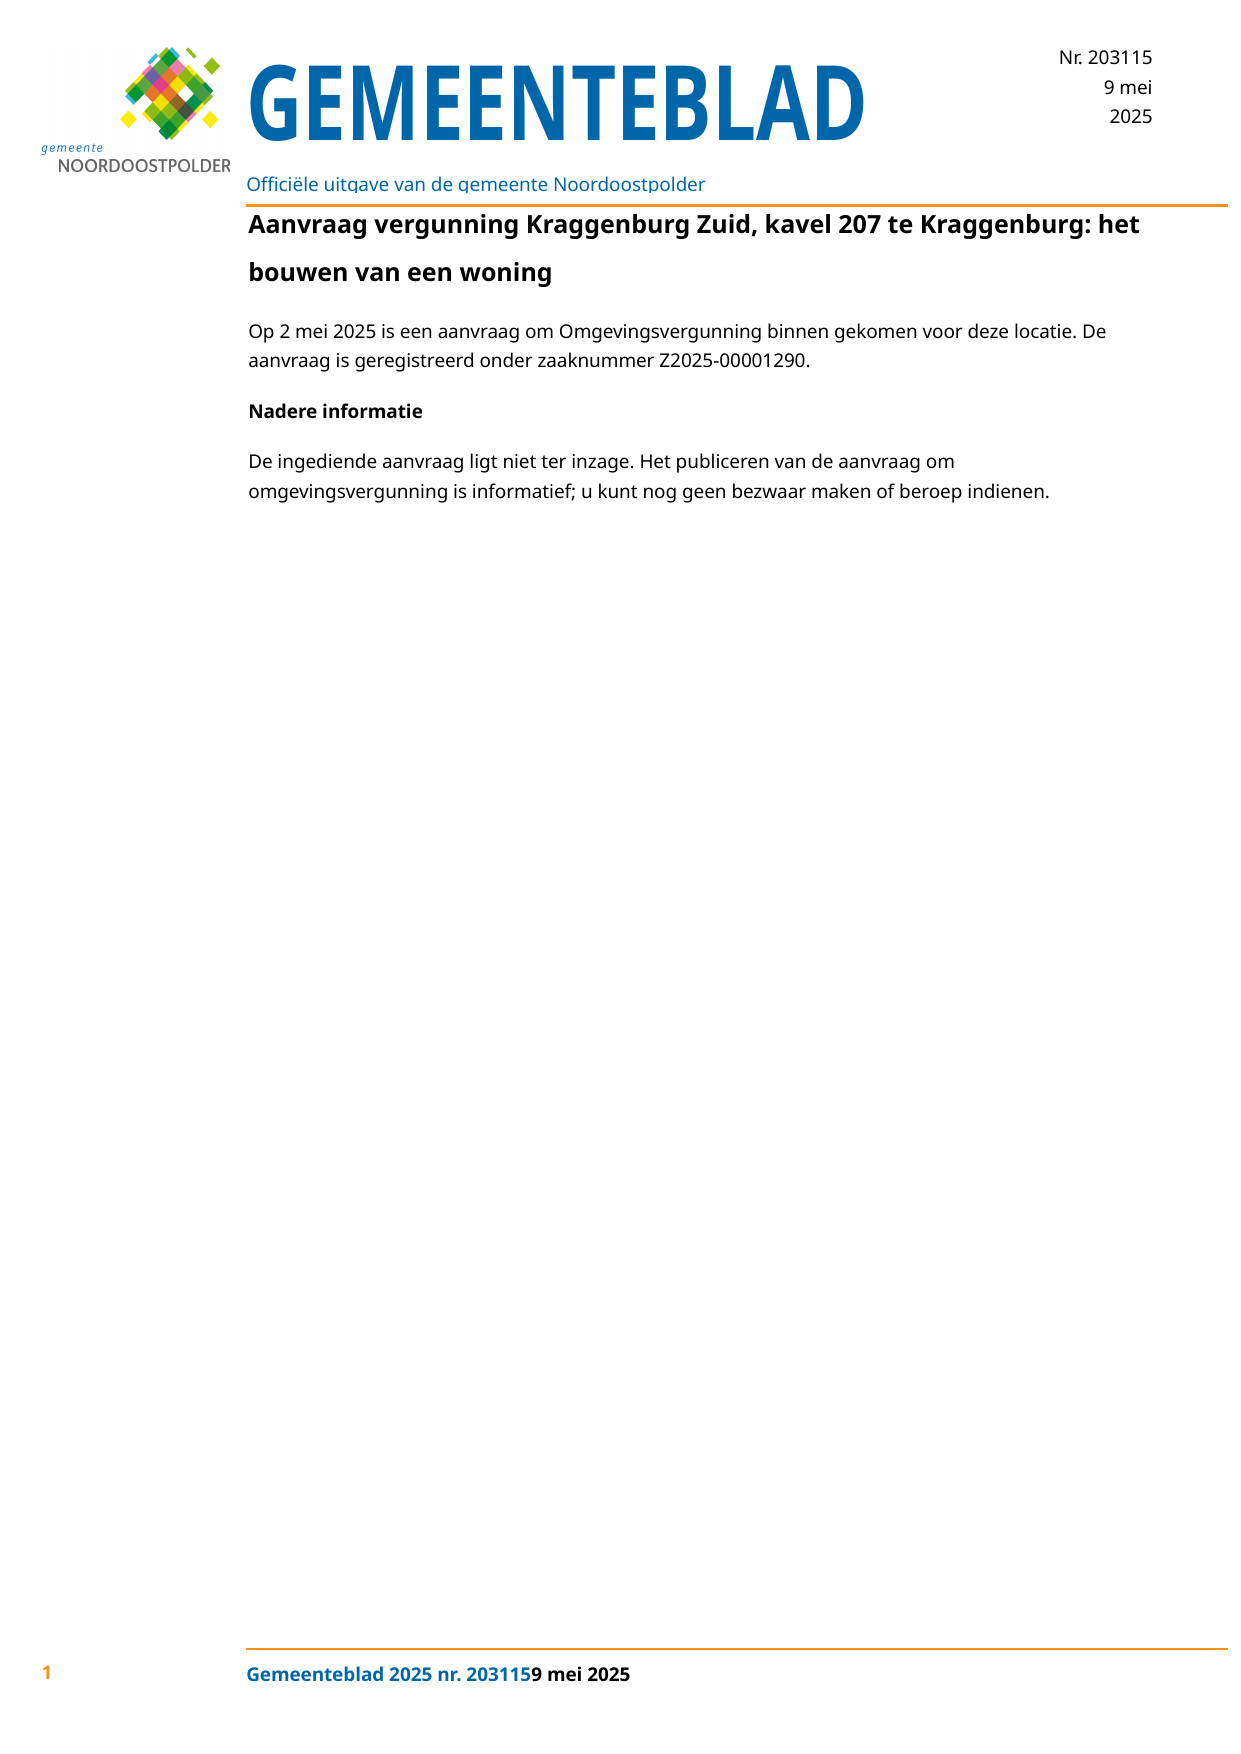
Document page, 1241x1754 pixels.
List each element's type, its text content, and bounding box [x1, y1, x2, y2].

text Op 2 mei 2025 is een aanvraag om Omgevingsvergunning binnen gekomen voor deze locatie. De aanvraag is geregistreerd onder zaaknummer Z2025-00001290. [248, 318, 1152, 373]
picture [41, 47, 231, 172]
text Aanvraag vergunning Kraggenburg Zuid, kavel 207 te Kraggenburg: het bouwen van een woning [248, 207, 1152, 288]
text Nadere informatie [248, 398, 1152, 424]
text De ingediende aanvraag ligt niet ter inzage. Het publiceren van de aanvraag om omgevingsvergunning is informatief; u kunt nog geen bezwaar maken of beroep indienen. [248, 448, 1152, 504]
